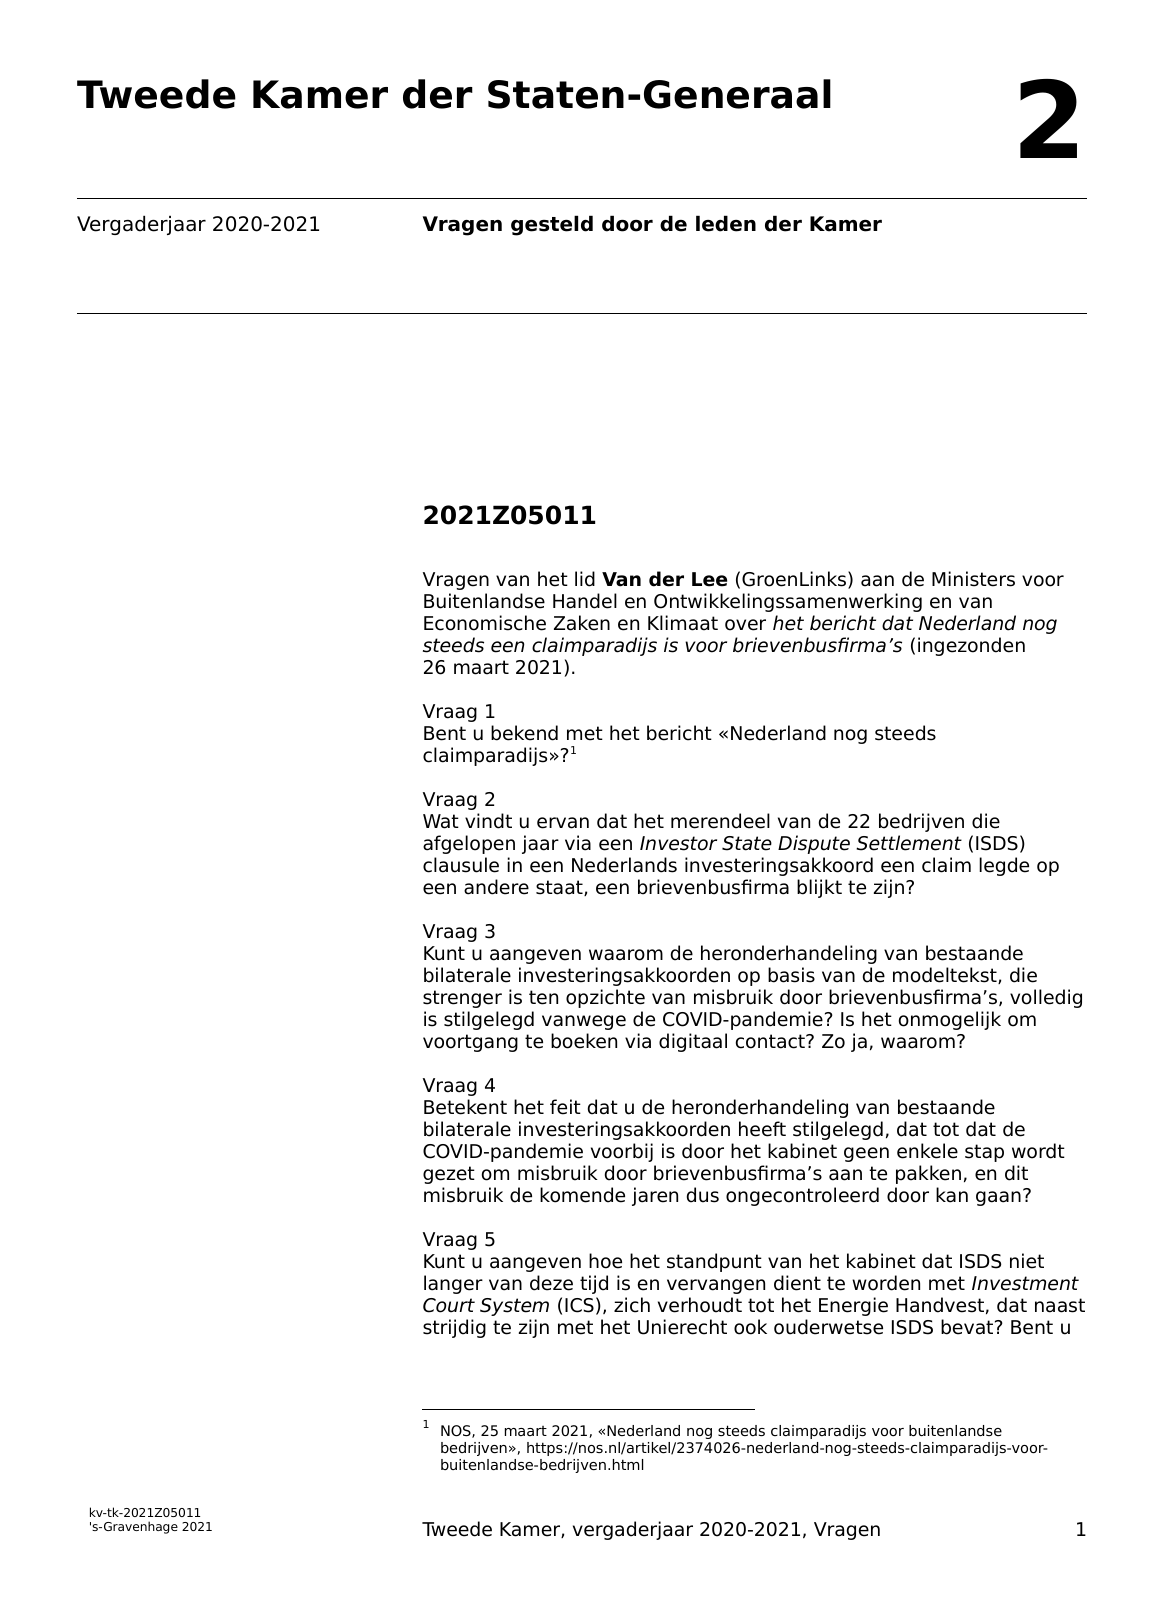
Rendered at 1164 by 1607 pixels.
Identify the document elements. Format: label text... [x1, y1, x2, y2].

text Betekent het feit dat u de heronderhandeling van bestaande bilaterale investeringsakkoorden heeft stilgelegd, dat tot dat de COVID-pandemie voorbij is door het kabinet geen enkele stap wordt gezet om misbruik door brievenbusfirma’s aan te pakken, en dit misbruik de komende jaren dus ongecontroleerd door kan gaan? [422, 1097, 1087, 1207]
text kv-tk-2021Z05011 [88, 1506, 323, 1520]
table_header 2 [886, 59, 1087, 198]
text Vragen van het lid Van der Lee (GroenLinks) aan de Ministers voor Buitenlandse Handel en Ontwikkelingssamenwerking en van Economische Zaken en Klimaat over het bericht dat Nederland nog steeds een claimparadijs is voor brievenbusfirma’s (ingezonden 26 maart 2021). [422, 569, 1087, 679]
text Vraag 4 [422, 1075, 1087, 1097]
text Kunt u aangeven hoe het standpunt van het kabinet dat ISDS niet langer van deze tijd is en vervangen dient te worden met Investment Court System (ICS), zich verhoudt tot het Energie Handvest, dat naast strijdig te zijn met het Unierecht ook ouderwetse ISDS bevat? Bent u [422, 1251, 1087, 1339]
text 2021Z05011 [422, 501, 1087, 531]
text Vraag 3 [422, 921, 1087, 943]
text 's-Gravenhage 2021 [88, 1520, 323, 1534]
text Wat vindt u ervan dat het merendeel van de 22 bedrijven die afgelopen jaar via een Investor State Dispute Settlement (ISDS) clausule in een Nederlands investeringsakkoord een claim legde op een andere staat, een brievenbusfirma blijkt te zijn? [422, 811, 1087, 899]
text Bent u bekend met het bericht «Nederland nog steeds claimparadijs»? [422, 723, 1087, 767]
table_header Tweede Kamer der Staten-Generaal [77, 59, 886, 198]
text Vraag 5 [422, 1229, 1087, 1251]
text Kunt u aangeven waarom de heronderhandeling van bestaande bilaterale investeringsakkoorden op basis van de modeltekst, die strenger is ten opzichte van misbruik door brievenbusfirma’s, volledig is stilgelegd vanwege de COVID-pandemie? Is het onmogelijk om voortgang te boeken via digitaal contact? Zo ja, waarom? [422, 943, 1087, 1053]
table_cell Vragen gesteld door de leden der Kamer [422, 199, 1087, 313]
text Vraag 2 [422, 789, 1087, 811]
text Vraag 1 [422, 701, 1087, 723]
table_cell Vergaderjaar 2020-2021 [77, 199, 422, 313]
text NOS, 25 maart 2021, «Nederland nog steeds claimparadijs voor buitenlandse bedrijven», https://nos.nl/artikel/2374026-nederland-nog-steeds-claimparadijs-voor-buitenlandse-bedrijven.html [422, 1418, 1087, 1474]
